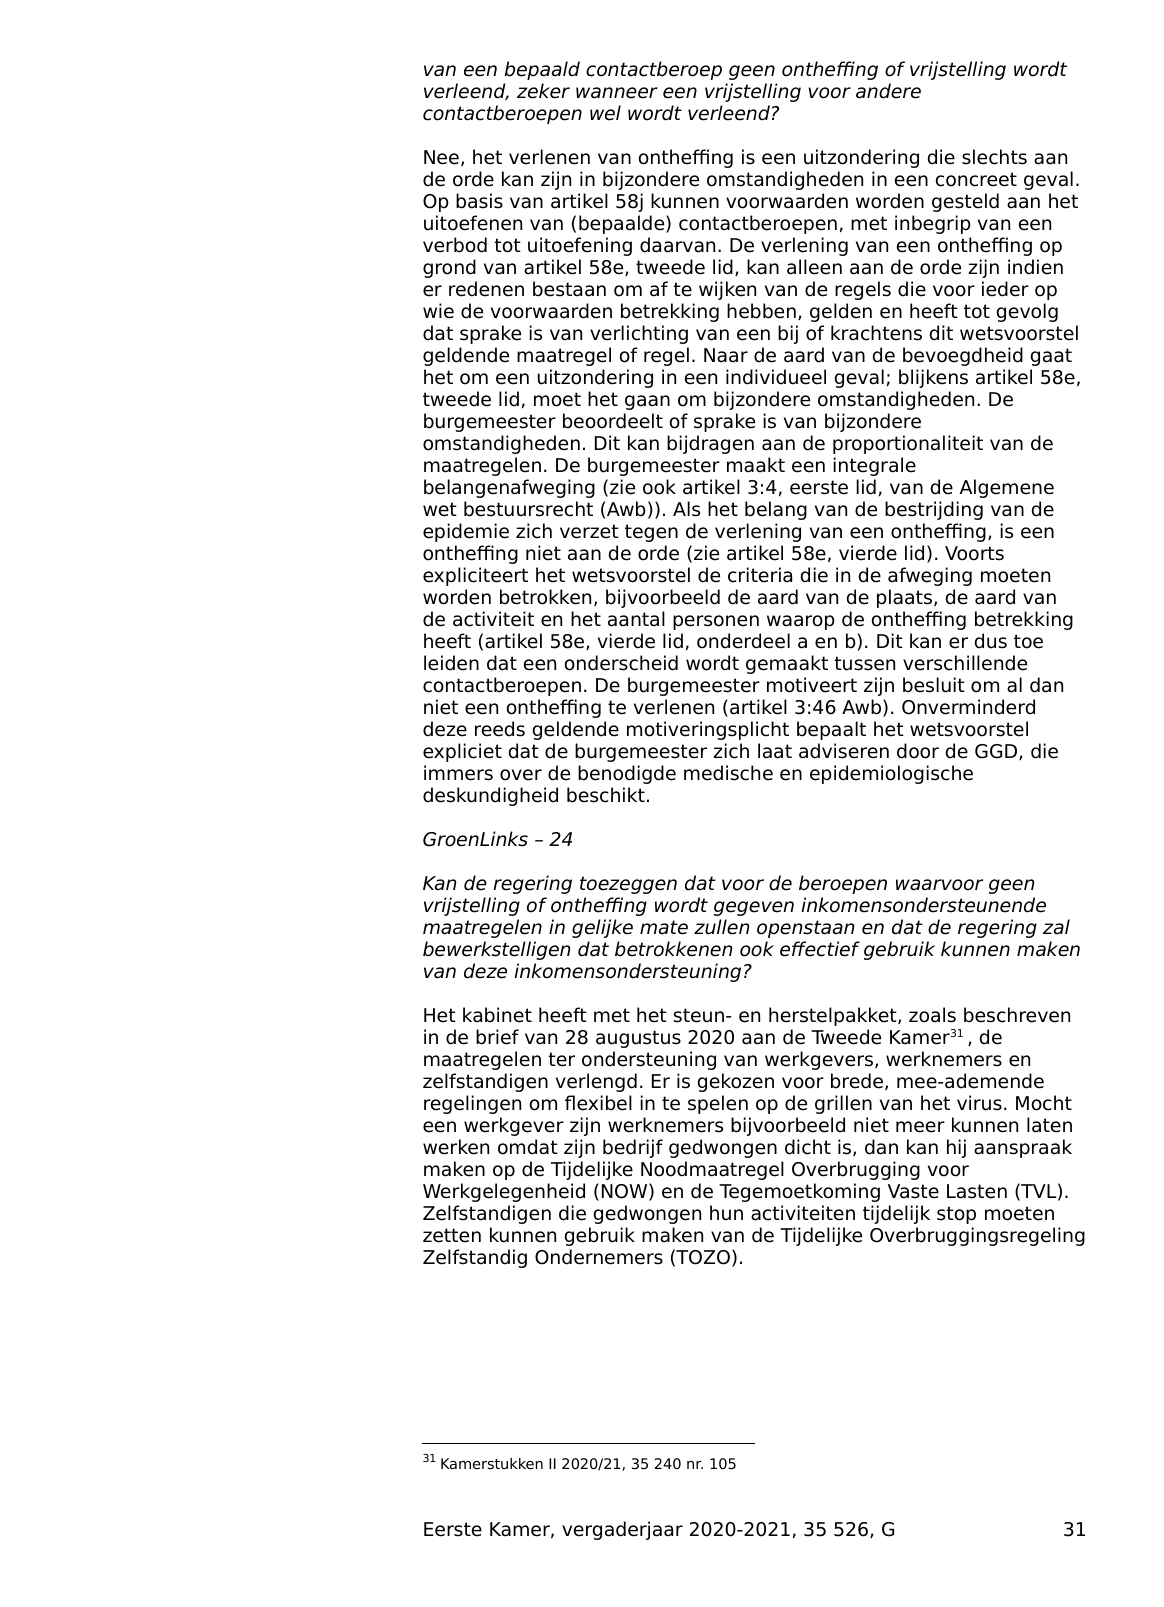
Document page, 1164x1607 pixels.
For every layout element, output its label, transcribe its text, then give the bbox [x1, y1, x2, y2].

subtitle GroenLinks – 24 [422, 829, 1087, 851]
text Kamerstukken II 2020/21, 35 240 nr. 105 [422, 1452, 1087, 1474]
text Nee, het verlenen van ontheffing is een uitzondering die slechts aan de orde kan zijn in bijzondere omstandigheden in een concreet geval. Op basis van artikel 58j kunnen voorwaarden worden gesteld aan het uitoefenen van (bepaalde) contactberoepen, met inbegrip van een verbod tot uitoefening daarvan. De verlening van een ontheffing op grond van artikel 58e, tweede lid, kan alleen aan de orde zijn indien er redenen bestaan om af te wijken van de regels die voor ieder op wie de voorwaarden betrekking hebben, gelden en heeft tot gevolg dat sprake is van verlichting van een bij of krachtens dit wetsvoorstel geldende maatregel of regel. Naar de aard van de bevoegdheid gaat het om een uitzondering in een individueel geval; blijkens artikel 58e, tweede lid, moet het gaan om bijzondere omstandigheden. De burgemeester beoordeelt of sprake is van bijzondere omstandigheden. Dit kan bijdragen aan de proportionaliteit van de maatregelen. De burgemeester maakt een integrale belangenafweging (zie ook artikel 3:4, eerste lid, van de Algemene wet bestuursrecht (Awb)). Als het belang van de bestrijding van de epidemie zich verzet tegen de verlening van een ontheffing, is een ontheffing niet aan de orde (zie artikel 58e, vierde lid). Voorts expliciteert het wetsvoorstel de criteria die in de afweging moeten worden betrokken, bijvoorbeeld de aard van de plaats, de aard van de activiteit en het aantal personen waarop de ontheffing betrekking heeft (artikel 58e, vierde lid, onderdeel a en b). Dit kan er dus toe leiden dat een onderscheid wordt gemaakt tussen verschillende contactberoepen. De burgemeester motiveert zijn besluit om al dan niet een ontheffing te verlenen (artikel 3:46 Awb). Onverminderd deze reeds geldende motiveringsplicht bepaalt het wetsvoorstel expliciet dat de burgemeester zich laat adviseren door de GGD, die immers over de benodigde medische en epidemiologische deskundigheid beschikt. [422, 147, 1087, 807]
text van een bepaald contactberoep geen ontheffing of vrijstelling wordt verleend, zeker wanneer een vrijstelling voor andere contactberoepen wel wordt verleend? [422, 59, 1087, 125]
text Kan de regering toezeggen dat voor de beroepen waarvoor geen vrijstelling of ontheffing wordt gegeven inkomensondersteunende maatregelen in gelijke mate zullen openstaan en dat de regering zal bewerkstelligen dat betrokkenen ook effectief gebruik kunnen maken van deze inkomensondersteuning? [422, 873, 1087, 983]
text Het kabinet heeft met het steun- en herstelpakket, zoals beschreven in de brief van 28 augustus 2020 aan de Tweede Kamer, de maatregelen ter ondersteuning van werkgevers, werknemers en zelfstandigen verlengd. Er is gekozen voor brede, mee-ademende regelingen om flexibel in te spelen op de grillen van het virus. Mocht een werkgever zijn werknemers bijvoorbeeld niet meer kunnen laten werken omdat zijn bedrijf gedwongen dicht is, dan kan hij aanspraak maken op de Tijdelijke Noodmaatregel Overbrugging voor Werkgelegenheid (NOW) en de Tegemoetkoming Vaste Lasten (TVL). Zelfstandigen die gedwongen hun activiteiten tijdelijk stop moeten zetten kunnen gebruik maken van de Tijdelijke Overbruggingsregeling Zelfstandig Ondernemers (TOZO). [422, 1005, 1087, 1269]
